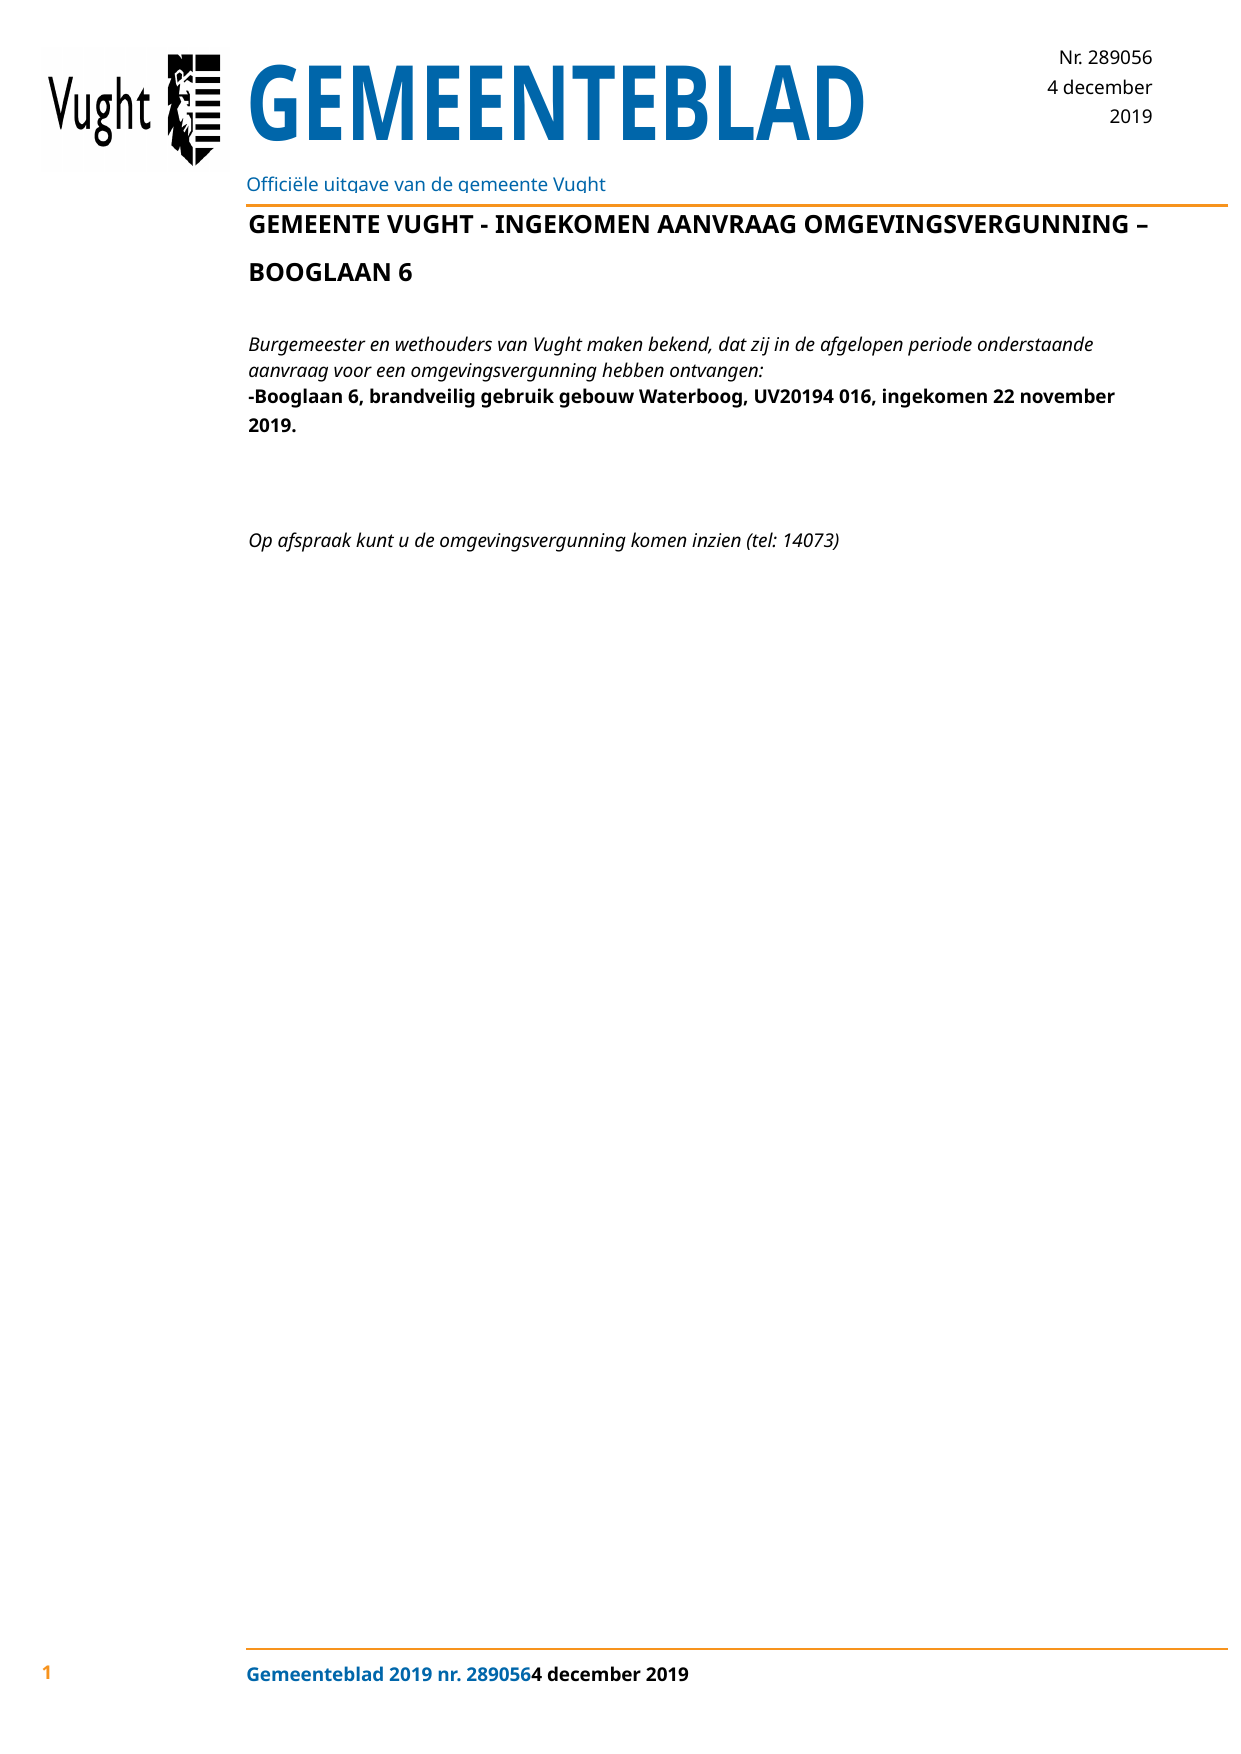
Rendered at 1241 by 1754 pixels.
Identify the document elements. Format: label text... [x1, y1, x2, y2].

text GEMEENTE VUGHT - INGEKOMEN AANVRAAG OMGEVINGSVERGUNNING – BOOGLAAN 6 [248, 207, 1152, 288]
text Burgemeester en wethouders van Vught maken bekend, dat zij in de afgelopen periode onderstaande aanvraag voor een omgevingsvergunning hebben ontvangen: [248, 331, 1152, 383]
picture [41, 47, 231, 172]
text -Booglaan 6, brandveilig gebruik gebouw Waterboog, UV20194 016, ingekomen 22 november 2019. [248, 383, 1152, 438]
text Op afspraak kunt u de omgevingsvergunning komen inzien (tel: 14073) [248, 527, 1152, 553]
